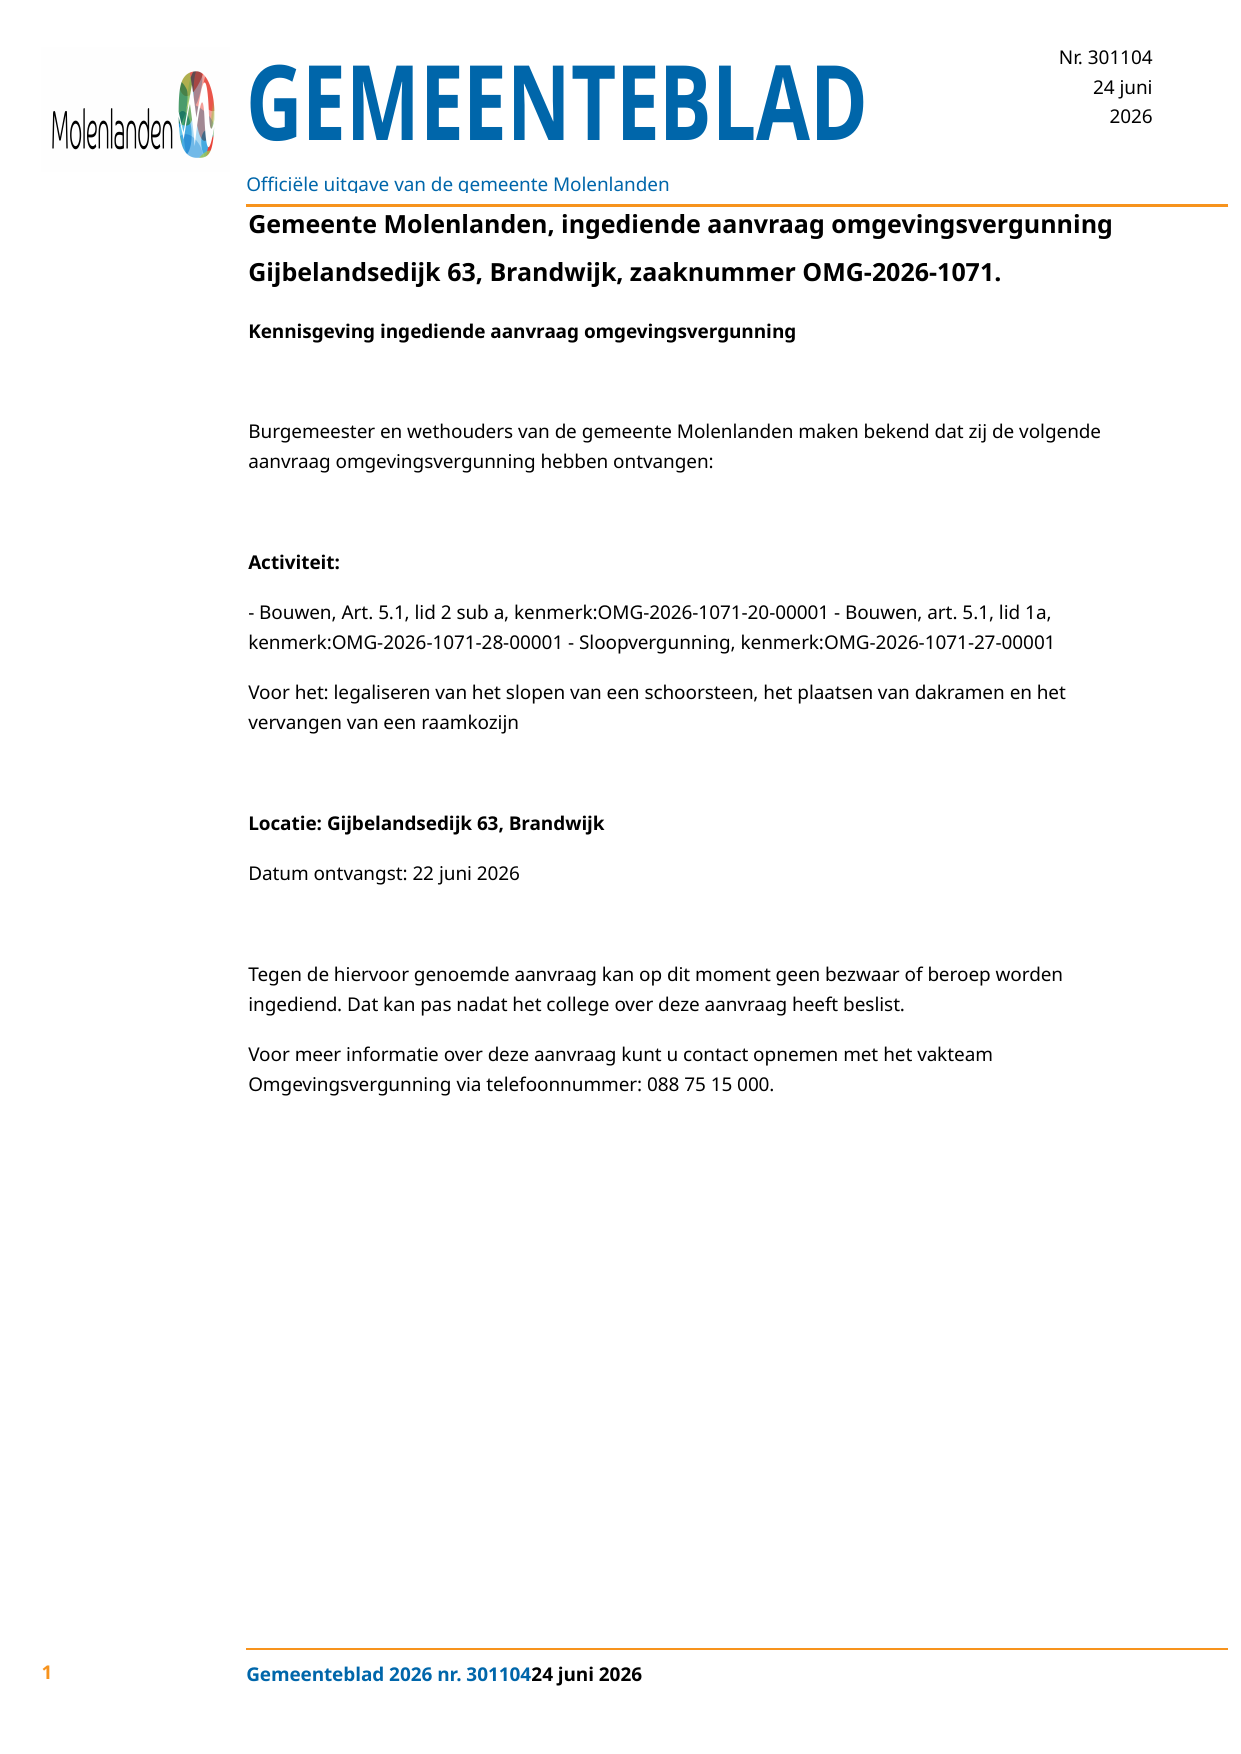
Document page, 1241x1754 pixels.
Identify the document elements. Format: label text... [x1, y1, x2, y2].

text Kennisgeving ingediende aanvraag omgevingsvergunning [248, 318, 1152, 344]
text - Bouwen, Art. 5.1, lid 2 sub a, kenmerk:OMG-2026-1071-20-00001 - Bouwen, art. 5.1, lid 1a, kenmerk:OMG-2026-1071-28-00001 - Sloopvergunning, kenmerk:OMG-2026-1071-27-00001 [248, 599, 1152, 655]
text Burgemeester en wethouders van de gemeente Molenlanden maken bekend dat zij de volgende aanvraag omgevingsvergunning hebben ontvangen: [248, 419, 1152, 474]
text Tegen de hiervoor genoemde aanvraag kan op dit moment geen bezwaar of beroep worden ingediend. Dat kan pas nadat het college over deze aanvraag heeft beslist. [248, 961, 1152, 1017]
text Activiteit: [248, 549, 1152, 575]
text Gemeente Molenlanden, ingediende aanvraag omgevingsvergunning Gijbelandsedijk 63, Brandwijk, zaaknummer OMG-2026-1071. [248, 207, 1152, 288]
picture [41, 47, 231, 172]
text Voor het: legaliseren van het slopen van een schoorsteen, het plaatsen van dakramen en het vervangen van een raamkozijn [248, 679, 1152, 735]
text Voor meer informatie over deze aanvraag kunt u contact opnemen met het vakteam Omgevingsvergunning via telefoonnummer: 088 75 15 000. [248, 1041, 1152, 1097]
text Datum ontvangst: 22 juni 2026 [248, 860, 1152, 886]
text Locatie: Gijbelandsedijk 63, Brandwijk [248, 810, 1152, 836]
